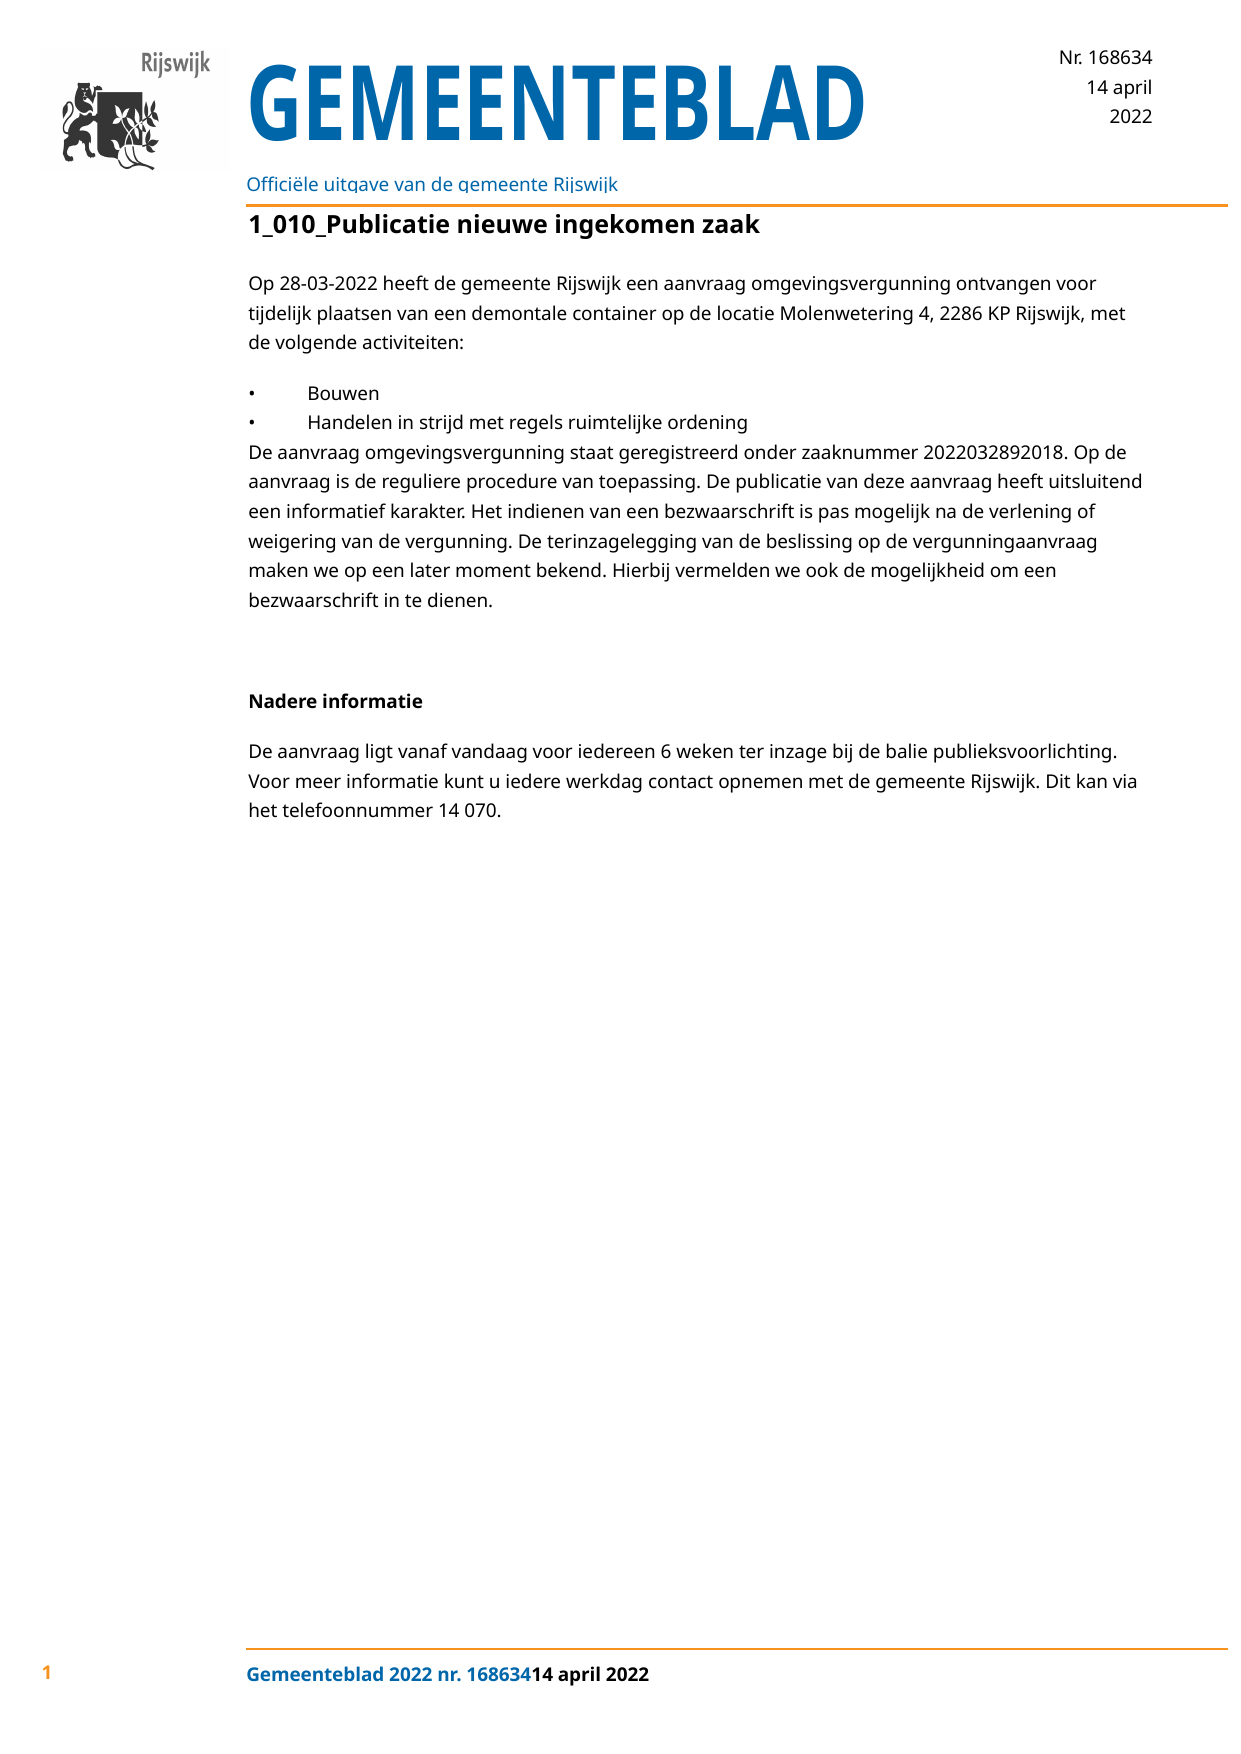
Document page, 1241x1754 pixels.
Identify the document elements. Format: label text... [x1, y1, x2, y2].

list Handelen in strijd met regels ruimtelijke ordening [248, 409, 1152, 435]
list Bouwen [248, 380, 1152, 406]
text 1_010_Publicatie nieuwe ingekomen zaak [248, 207, 1152, 241]
text Op 28-03-2022 heeft de gemeente Rijswijk een aanvraag omgevingsvergunning ontvangen voor tijdelijk plaatsen van een demontale container op de locatie Molenwetering 4, 2286 KP Rijswijk, met de volgende activiteiten: [248, 270, 1152, 355]
picture [41, 47, 231, 172]
text De aanvraag omgevingsvergunning staat geregistreerd onder zaaknummer 2022032892018. Op de aanvraag is de reguliere procedure van toepassing. De publicatie van deze aanvraag heeft uitsluitend een informatief karakter. Het indienen van een bezwaarschrift is pas mogelijk na de verlening of weigering van de vergunning. De terinzagelegging van de beslissing op de vergunningaanvraag maken we op een later moment bekend. Hierbij vermelden we ook de mogelijkheid om een bezwaarschrift in te dienen. [248, 439, 1152, 613]
text De aanvraag ligt vanaf vandaag voor iedereen 6 weken ter inzage bij de balie publieksvoorlichting. Voor meer informatie kunt u iedere werkdag contact opnemen met de gemeente Rijswijk. Dit kan via het telefoonnummer 14 070. [248, 738, 1152, 823]
text Nadere informatie [248, 688, 1152, 713]
